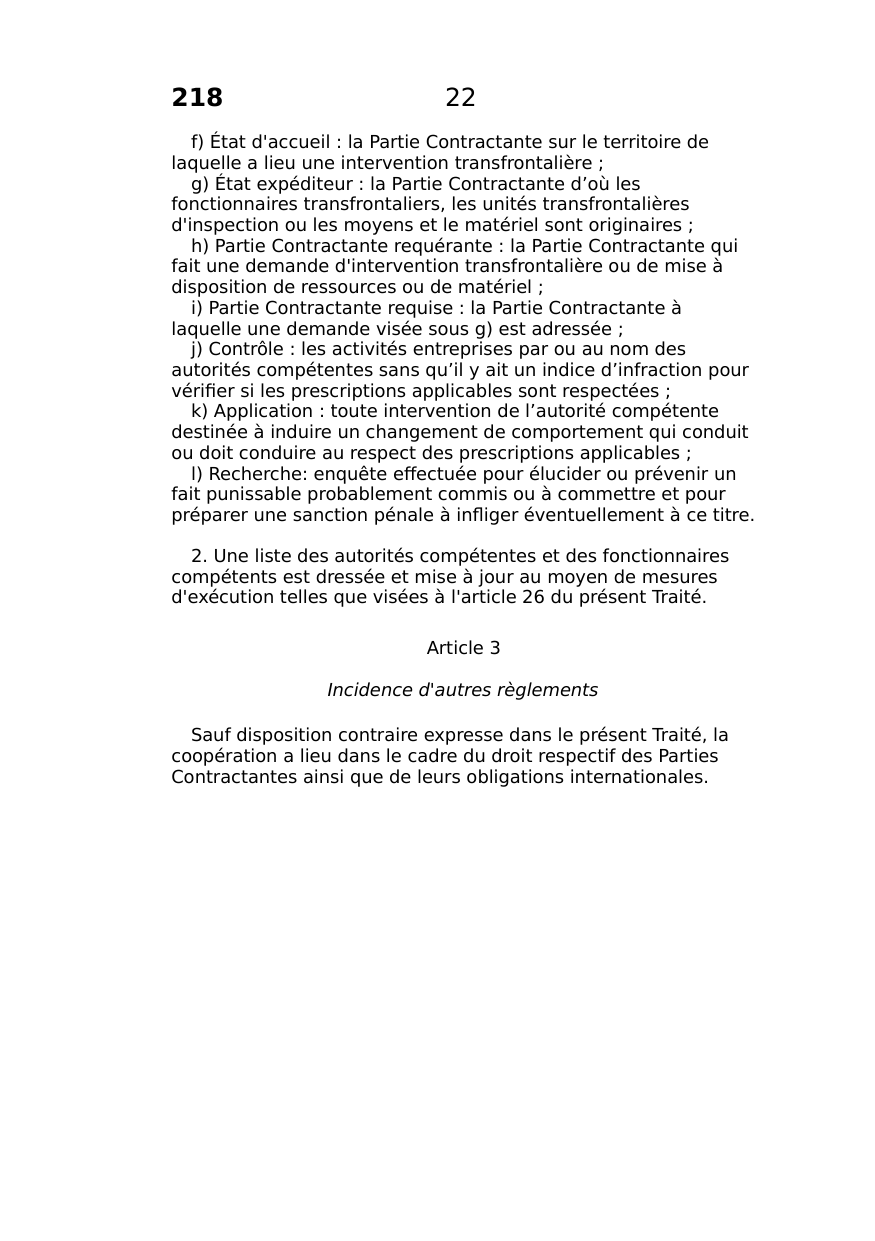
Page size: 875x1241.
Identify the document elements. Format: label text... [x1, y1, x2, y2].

text g) État expéditeur : la Partie Contractante d’où les fonctionnaires transfrontaliers, les unités transfrontalières d'inspection ou les moyens et le matériel sont originaires ; [171, 173, 756, 236]
text i) Partie Contractante requise : la Partie Contractante à laquelle une demande visée sous g) est adressée ; [171, 298, 756, 339]
text Sauf disposition contraire expresse dans le présent Traité, la coopération a lieu dans le cadre du droit respectif des Parties Contractantes ainsi que de leurs obligations internationales. [171, 725, 756, 787]
subtitle Article 3 Incidence d'autres règlements [171, 638, 756, 700]
text l) Recherche: enquête effectuée pour élucider ou prévenir un fait punissable probablement commis ou à commettre et pour préparer une sanction pénale à infliger éventuellement à ce titre. [171, 463, 756, 526]
text f) État d'accueil : la Partie Contractante sur le territoire de laquelle a lieu une intervention transfrontalière ; [171, 132, 756, 173]
text 2. Une liste des autorités compétentes et des fonctionnaires compétents est dressée et mise à jour au moyen de mesures d'exécution telles que visées à l'article 26 du présent Traité. [171, 546, 756, 608]
text k) Application : toute intervention de l’autorité compétente destinée à induire un changement de comportement qui conduit ou doit conduire au respect des prescriptions applicables ; [171, 401, 756, 463]
text j) Contrôle : les activités entreprises par ou au nom des autorités compétentes sans qu’il y ait un indice d’infraction pour vérifier si les prescriptions applicables sont respectées ; [171, 339, 756, 401]
text h) Partie Contractante requérante : la Partie Contractante qui fait une demande d'intervention transfrontalière ou de mise à disposition de ressources ou de matériel ; [171, 236, 756, 298]
